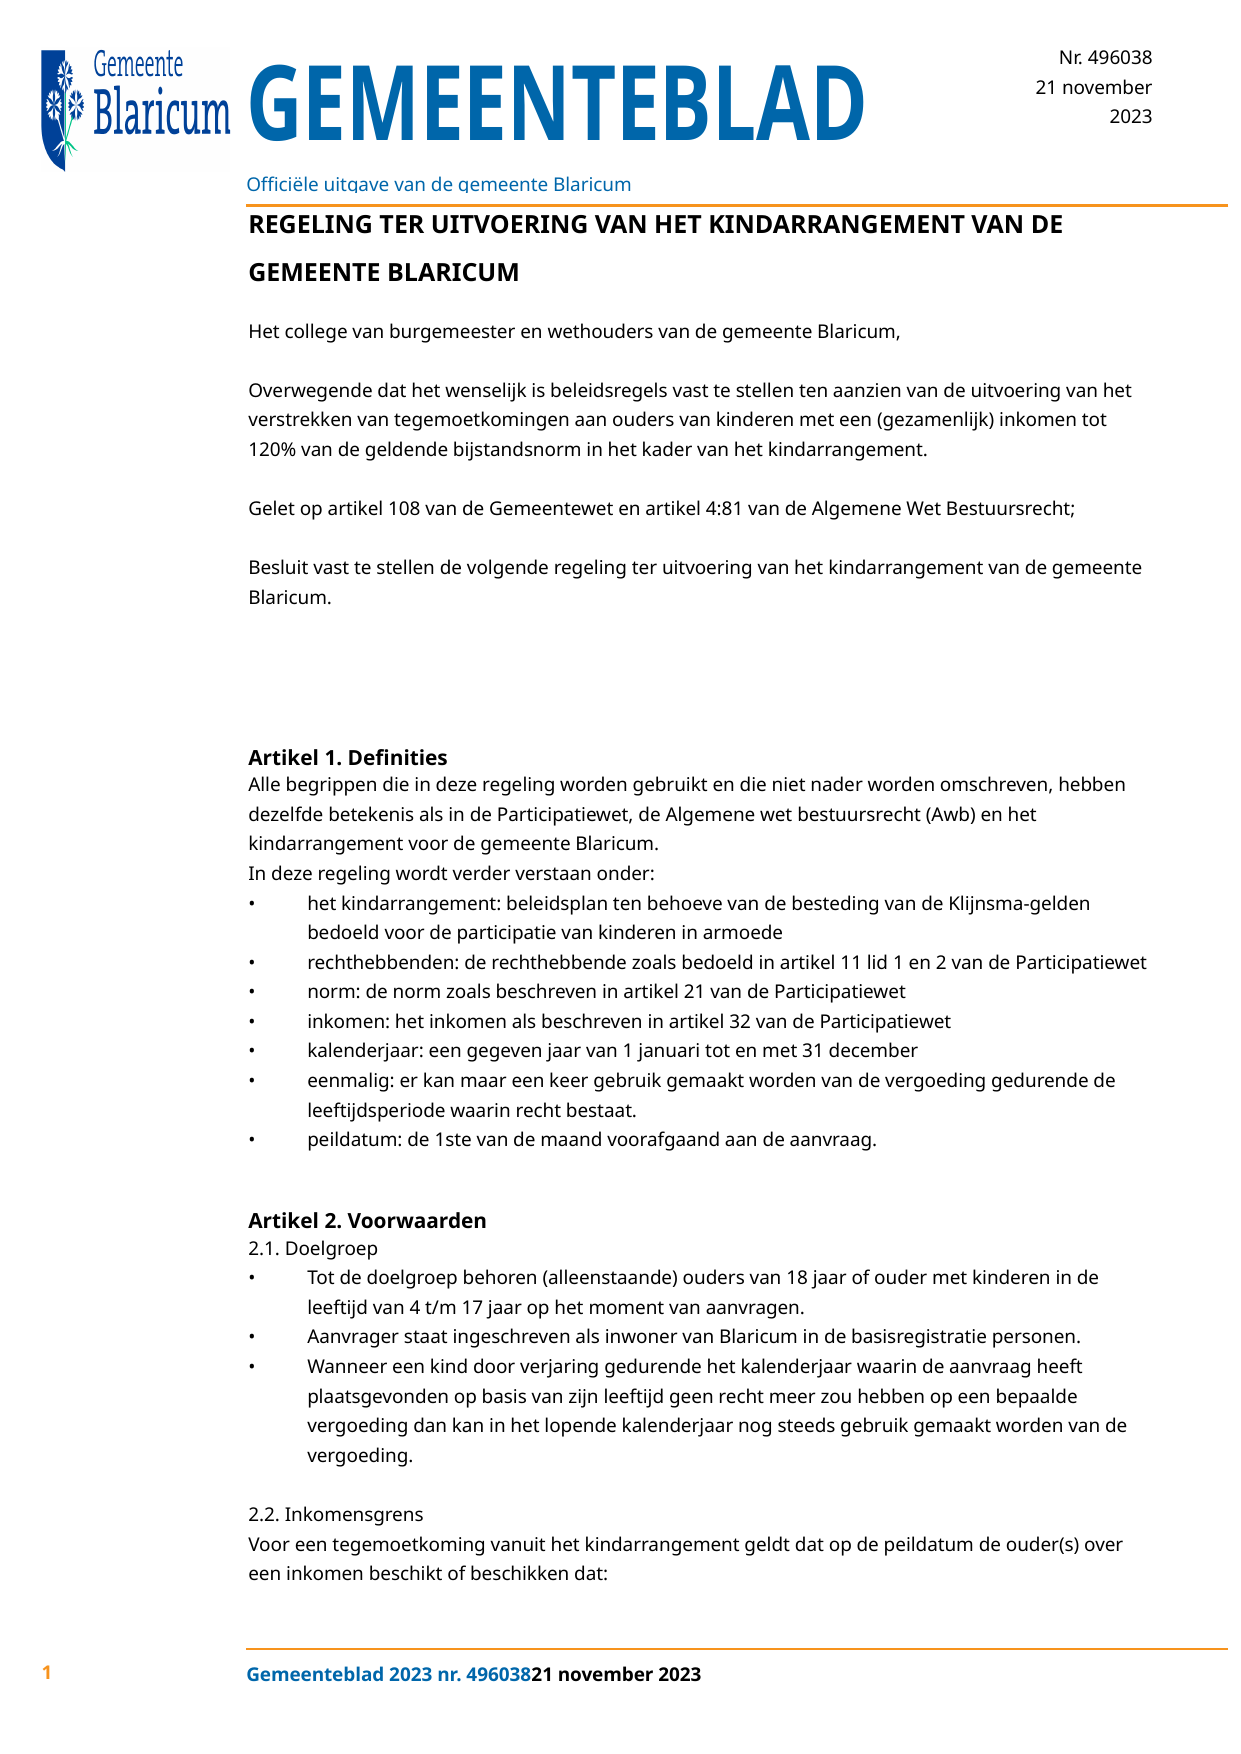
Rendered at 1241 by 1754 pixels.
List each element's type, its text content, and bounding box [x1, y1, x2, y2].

list Wanneer een kind door verjaring gedurende het kalenderjaar waarin de aanvraag heeft plaatsgevonden op basis van zijn leeftijd geen recht meer zou hebben op een bepaalde vergoeding dan kan in het lopende kalenderjaar nog steeds gebruik gemaakt worden van de vergoeding. [248, 1353, 1152, 1468]
list peildatum: de 1ste van de maand voorafgaand aan de aanvraag. [248, 1126, 1152, 1152]
text Besluit vast te stellen de volgende regeling ter uitvoering van het kindarrangement van de gemeente Blaricum. [248, 554, 1152, 610]
list norm: de norm zoals beschreven in artikel 21 van de Participatiewet [248, 978, 1152, 1004]
list inkomen: het inkomen als beschreven in artikel 32 van de Participatiewet [248, 1008, 1152, 1034]
text 2.1. Doelgroep [248, 1235, 1152, 1261]
text Gelet op artikel 108 van de Gemeentewet en artikel 4:81 van de Algemene Wet Bestuursrecht; [248, 495, 1152, 521]
text Voor een tegemoetkoming vanuit het kindarrangement geldt dat op de peildatum de ouder(s) over een inkomen beschikt of beschikken dat: [248, 1531, 1152, 1586]
text Alle begrippen die in deze regeling worden gebruikt en die niet nader worden omschreven, hebben dezelfde betekenis als in de Participatiewet, de Algemene wet bestuursrecht (Awb) en het kindarrangement voor de gemeente Blaricum. [248, 771, 1152, 856]
list Tot de doelgroep behoren (alleenstaande) ouders van 18 jaar of ouder met kinderen in de leeftijd van 4 t/m 17 jaar op het moment van aanvragen. [248, 1264, 1152, 1320]
list kalenderjaar: een gegeven jaar van 1 januari tot en met 31 december [248, 1038, 1152, 1063]
text 2.2. Inkomensgrens [248, 1501, 1152, 1527]
list het kindarrangement: beleidsplan ten behoeve van de besteding van de Klijnsma-gelden bedoeld voor de participatie van kinderen in armoede [248, 890, 1152, 945]
text REGELING TER UITVOERING VAN HET KINDARRANGEMENT VAN DE GEMEENTE BLARICUM [248, 207, 1152, 288]
list eenmalig: er kan maar een keer gebruik gemaakt worden van de vergoeding gedurende de leeftijdsperiode waarin recht bestaat. [248, 1067, 1152, 1123]
text Overwegende dat het wenselijk is beleidsregels vast te stellen ten aanzien van de uitvoering van het verstrekken van tegemoetkomingen aan ouders van kinderen met een (gezamenlijk) inkomen tot 120% van de geldende bijstandsnorm in het kader van het kindarrangement. [248, 377, 1152, 462]
text Het college van burgemeester en wethouders van de gemeente Blaricum, [248, 318, 1152, 344]
text Artikel 1. Definities [248, 743, 1152, 771]
list Aanvrager staat ingeschreven als inwoner van Blaricum in de basisregistratie personen. [248, 1324, 1152, 1349]
picture [41, 47, 231, 172]
list rechthebbenden: de rechthebbende zoals bedoeld in artikel 11 lid 1 en 2 van de Participatiewet [248, 949, 1152, 975]
text In deze regeling wordt verder verstaan onder: [248, 860, 1152, 886]
text Artikel 2. Voorwaarden [248, 1206, 1152, 1235]
